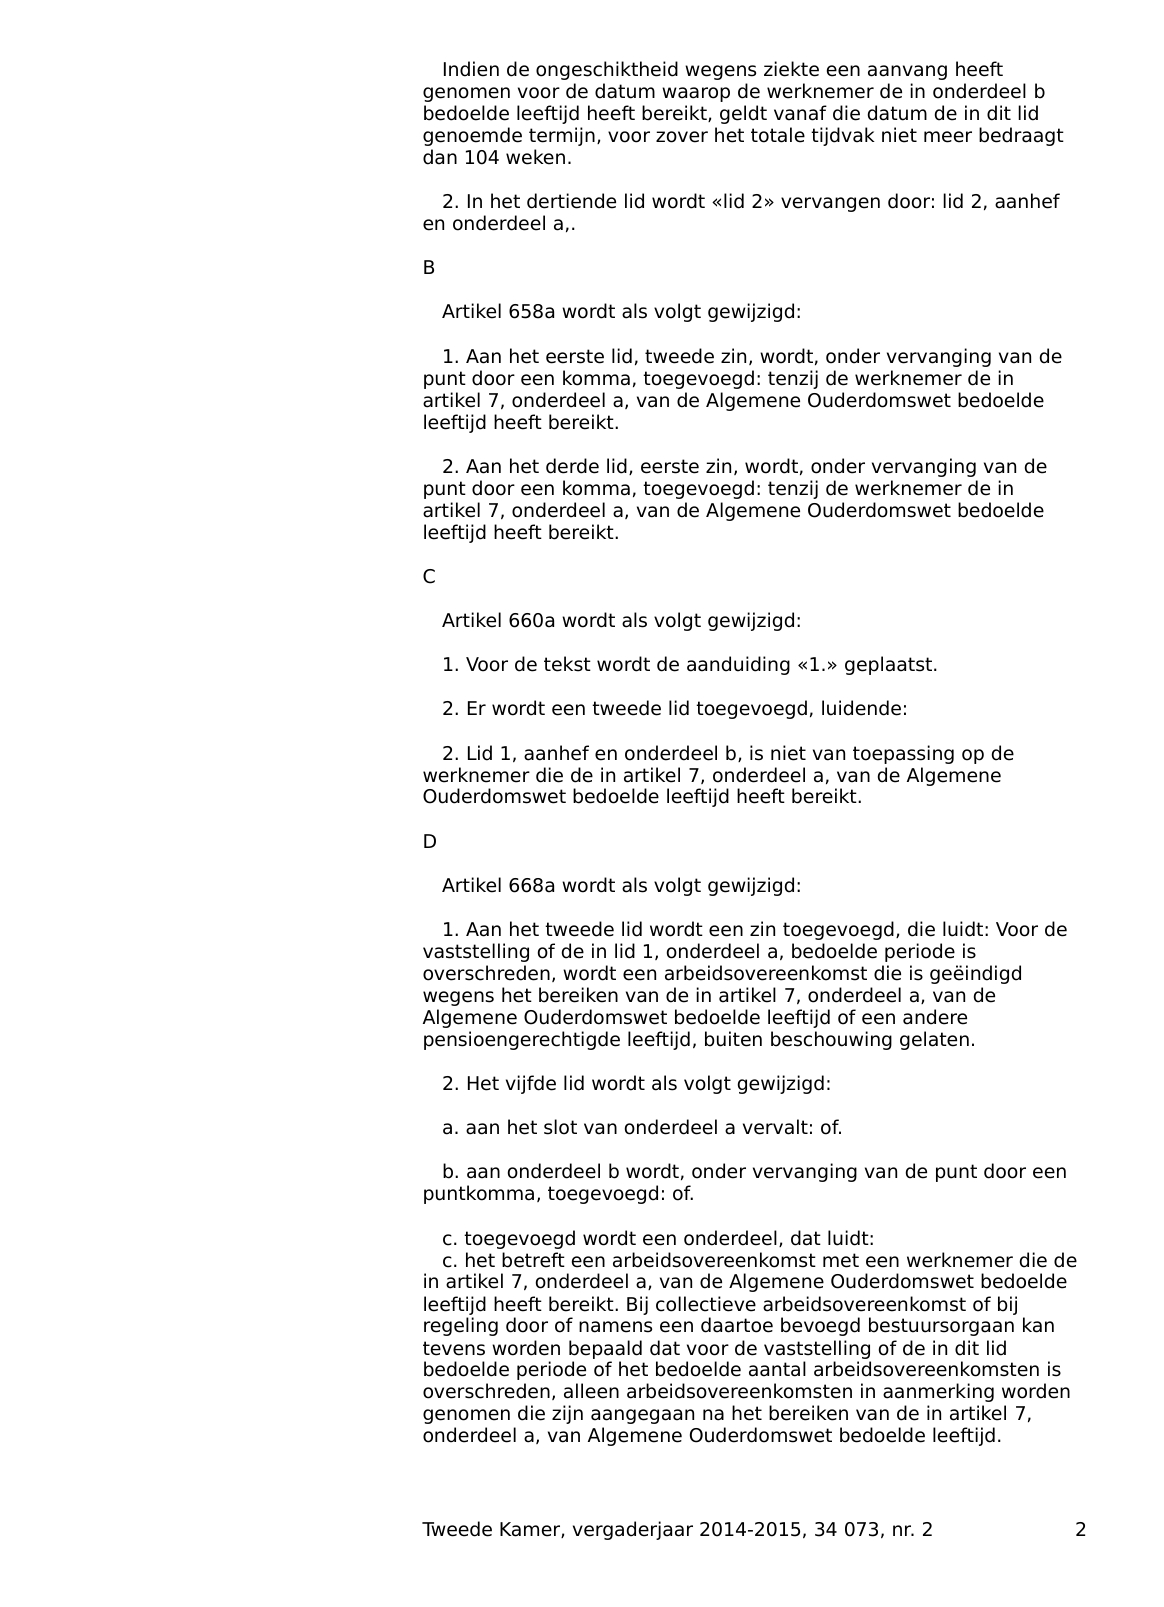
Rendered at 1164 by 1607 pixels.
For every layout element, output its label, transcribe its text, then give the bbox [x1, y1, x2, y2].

text Artikel 658a wordt als volgt gewijzigd: [422, 301, 1087, 323]
text 1. Voor de tekst wordt de aanduiding «1.» geplaatst. [422, 654, 1087, 676]
text 2. Er wordt een tweede lid toegevoegd, luidende: [422, 698, 1087, 720]
text c. het betreft een arbeidsovereenkomst met een werknemer die de in artikel 7, onderdeel a, van de Algemene Ouderdomswet bedoelde leeftijd heeft bereikt. Bij collectieve arbeidsovereenkomst of bij regeling door of namens een daartoe bevoegd bestuursorgaan kan tevens worden bepaald dat voor de vaststelling of de in dit lid bedoelde periode of het bedoelde aantal arbeidsovereenkomsten is overschreden, alleen arbeidsovereenkomsten in aanmerking worden genomen die zijn aangegaan na het bereiken van de in artikel 7, onderdeel a, van Algemene Ouderdomswet bedoelde leeftijd. [422, 1249, 1087, 1447]
text a. aan het slot van onderdeel a vervalt: of. [422, 1117, 1087, 1139]
text D [422, 831, 1087, 853]
text 1. Aan het tweede lid wordt een zin toegevoegd, die luidt: Voor de vaststelling of de in lid 1, onderdeel a, bedoelde periode is overschreden, wordt een arbeidsovereenkomst die is geëindigd wegens het bereiken van de in artikel 7, onderdeel a, van de Algemene Ouderdomswet bedoelde leeftijd of een andere pensioengerechtigde leeftijd, buiten beschouwing gelaten. [422, 919, 1087, 1051]
text B [422, 257, 1087, 279]
text Artikel 660a wordt als volgt gewijzigd: [422, 610, 1087, 632]
text b. aan onderdeel b wordt, onder vervanging van de punt door een puntkomma, toegevoegd: of. [422, 1161, 1087, 1205]
text c. toegevoegd wordt een onderdeel, dat luidt: [422, 1227, 1087, 1249]
text Artikel 668a wordt als volgt gewijzigd: [422, 875, 1087, 897]
text Indien de ongeschiktheid wegens ziekte een aanvang heeft genomen voor de datum waarop de werknemer de in onderdeel b bedoelde leeftijd heeft bereikt, geldt vanaf die datum de in dit lid genoemde termijn, voor zover het totale tijdvak niet meer bedraagt dan 104 weken. [422, 59, 1087, 169]
text 2. Het vijfde lid wordt als volgt gewijzigd: [422, 1073, 1087, 1095]
text 1. Aan het eerste lid, tweede zin, wordt, onder vervanging van de punt door een komma, toegevoegd: tenzij de werknemer de in artikel 7, onderdeel a, van de Algemene Ouderdomswet bedoelde leeftijd heeft bereikt. [422, 346, 1087, 433]
text 2. Aan het derde lid, eerste zin, wordt, onder vervanging van de punt door een komma, toegevoegd: tenzij de werknemer de in artikel 7, onderdeel a, van de Algemene Ouderdomswet bedoelde leeftijd heeft bereikt. [422, 456, 1087, 544]
text 2. In het dertiende lid wordt «lid 2» vervangen door: lid 2, aanhef en onderdeel a,. [422, 191, 1087, 235]
text 2. Lid 1, aanhef en onderdeel b, is niet van toepassing op de werknemer die de in artikel 7, onderdeel a, van de Algemene Ouderdomswet bedoelde leeftijd heeft bereikt. [422, 742, 1087, 808]
text C [422, 566, 1087, 588]
